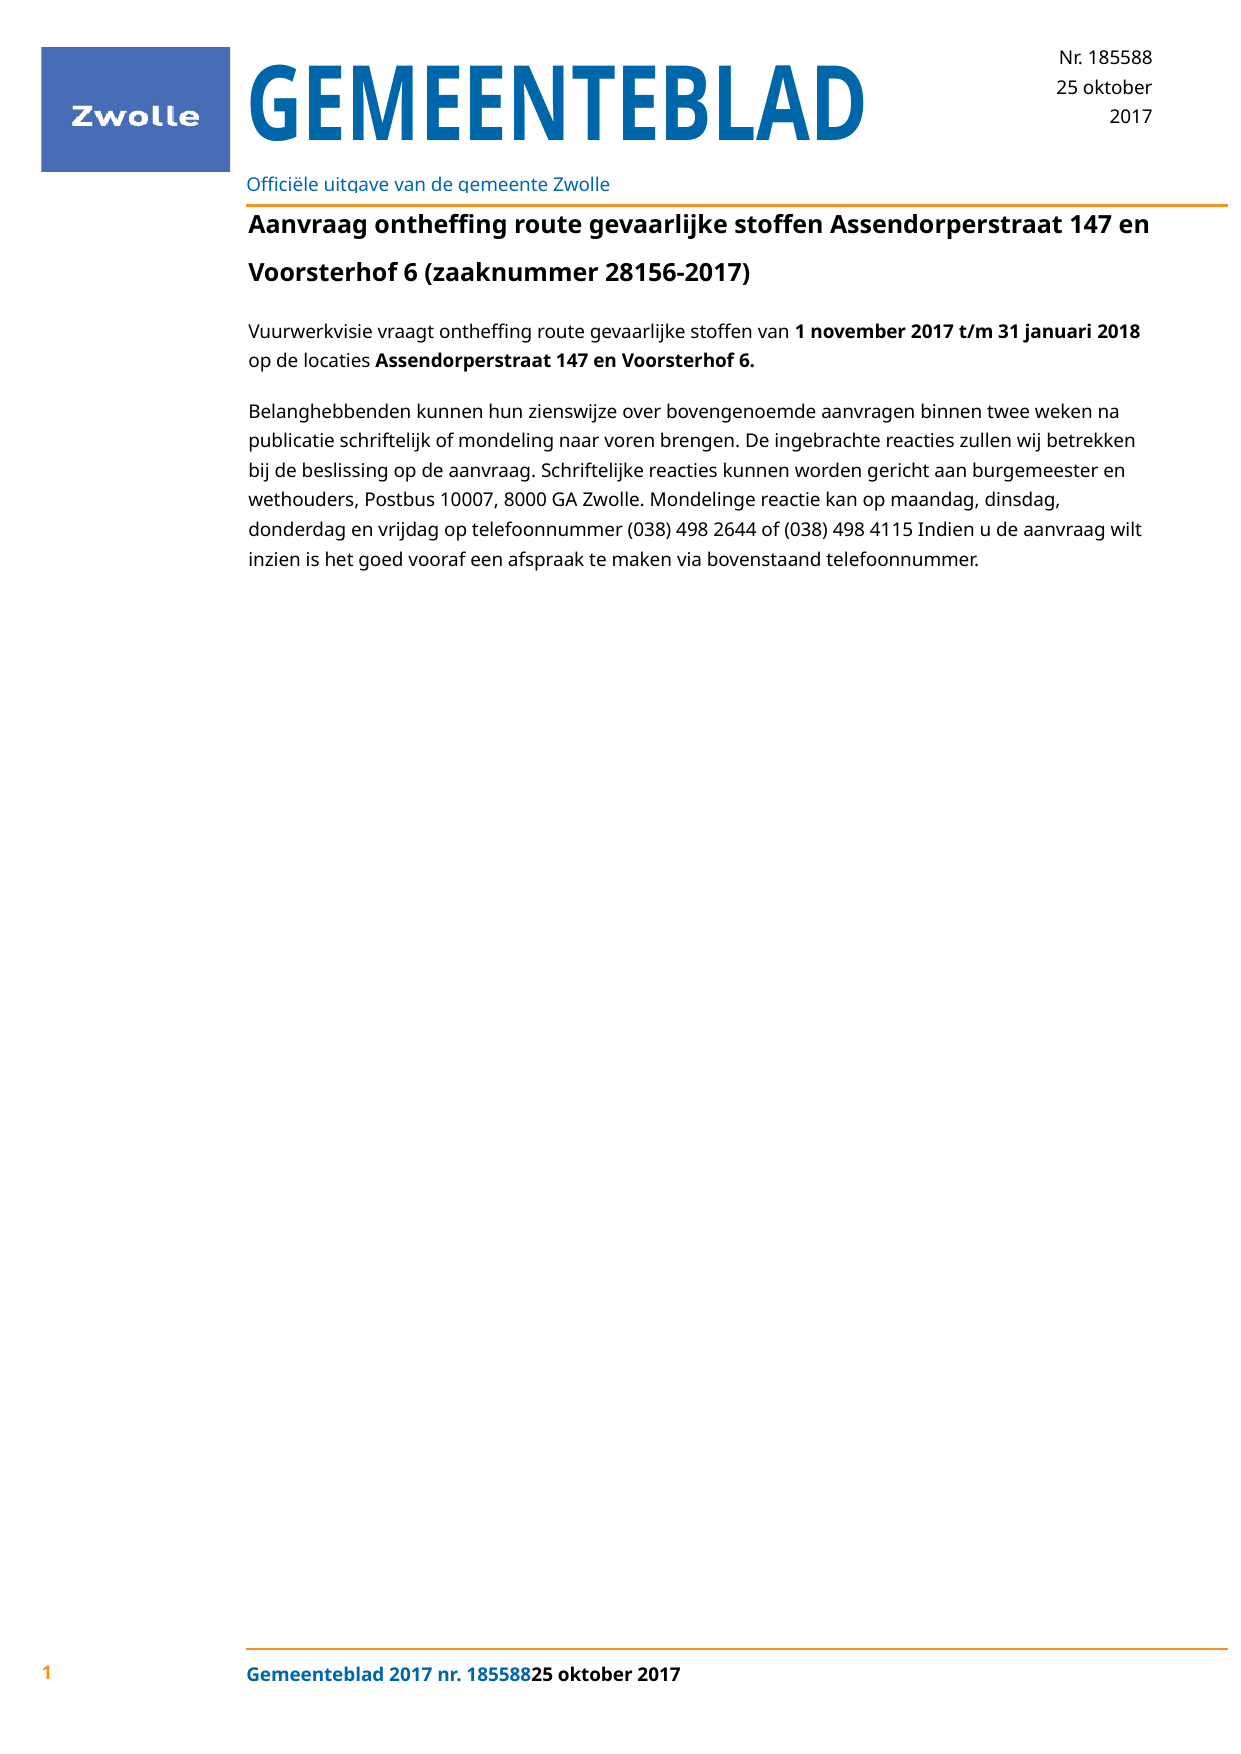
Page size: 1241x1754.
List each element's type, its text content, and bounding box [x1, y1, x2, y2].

text Belanghebbenden kunnen hun zienswijze over bovengenoemde aanvragen binnen twee weken na publicatie schriftelijk of mondeling naar voren brengen. De ingebrachte reacties zullen wij betrekken bij de beslissing op de aanvraag. Schriftelijke reacties kunnen worden gericht aan burgemeester en wethouders, Postbus 10007, 8000 GA Zwolle. Mondelinge reactie kan op maandag, dinsdag, donderdag en vrijdag op telefoonnummer (038) 498 2644 of (038) 498 4115 Indien u de aanvraag wilt inzien is het goed vooraf een afspraak te maken via bovenstaand telefoonnummer. [248, 398, 1152, 572]
text Aanvraag ontheffing route gevaarlijke stoffen Assendorperstraat 147 en Voorsterhof 6 (zaaknummer 28156-2017) [248, 207, 1152, 288]
text Vuurwerkvisie vraagt ontheffing route gevaarlijke stoffen van 1 november 2017 t/m 31 januari 2018 op de locaties Assendorperstraat 147 en Voorsterhof 6. [248, 318, 1152, 373]
picture [41, 47, 231, 172]
